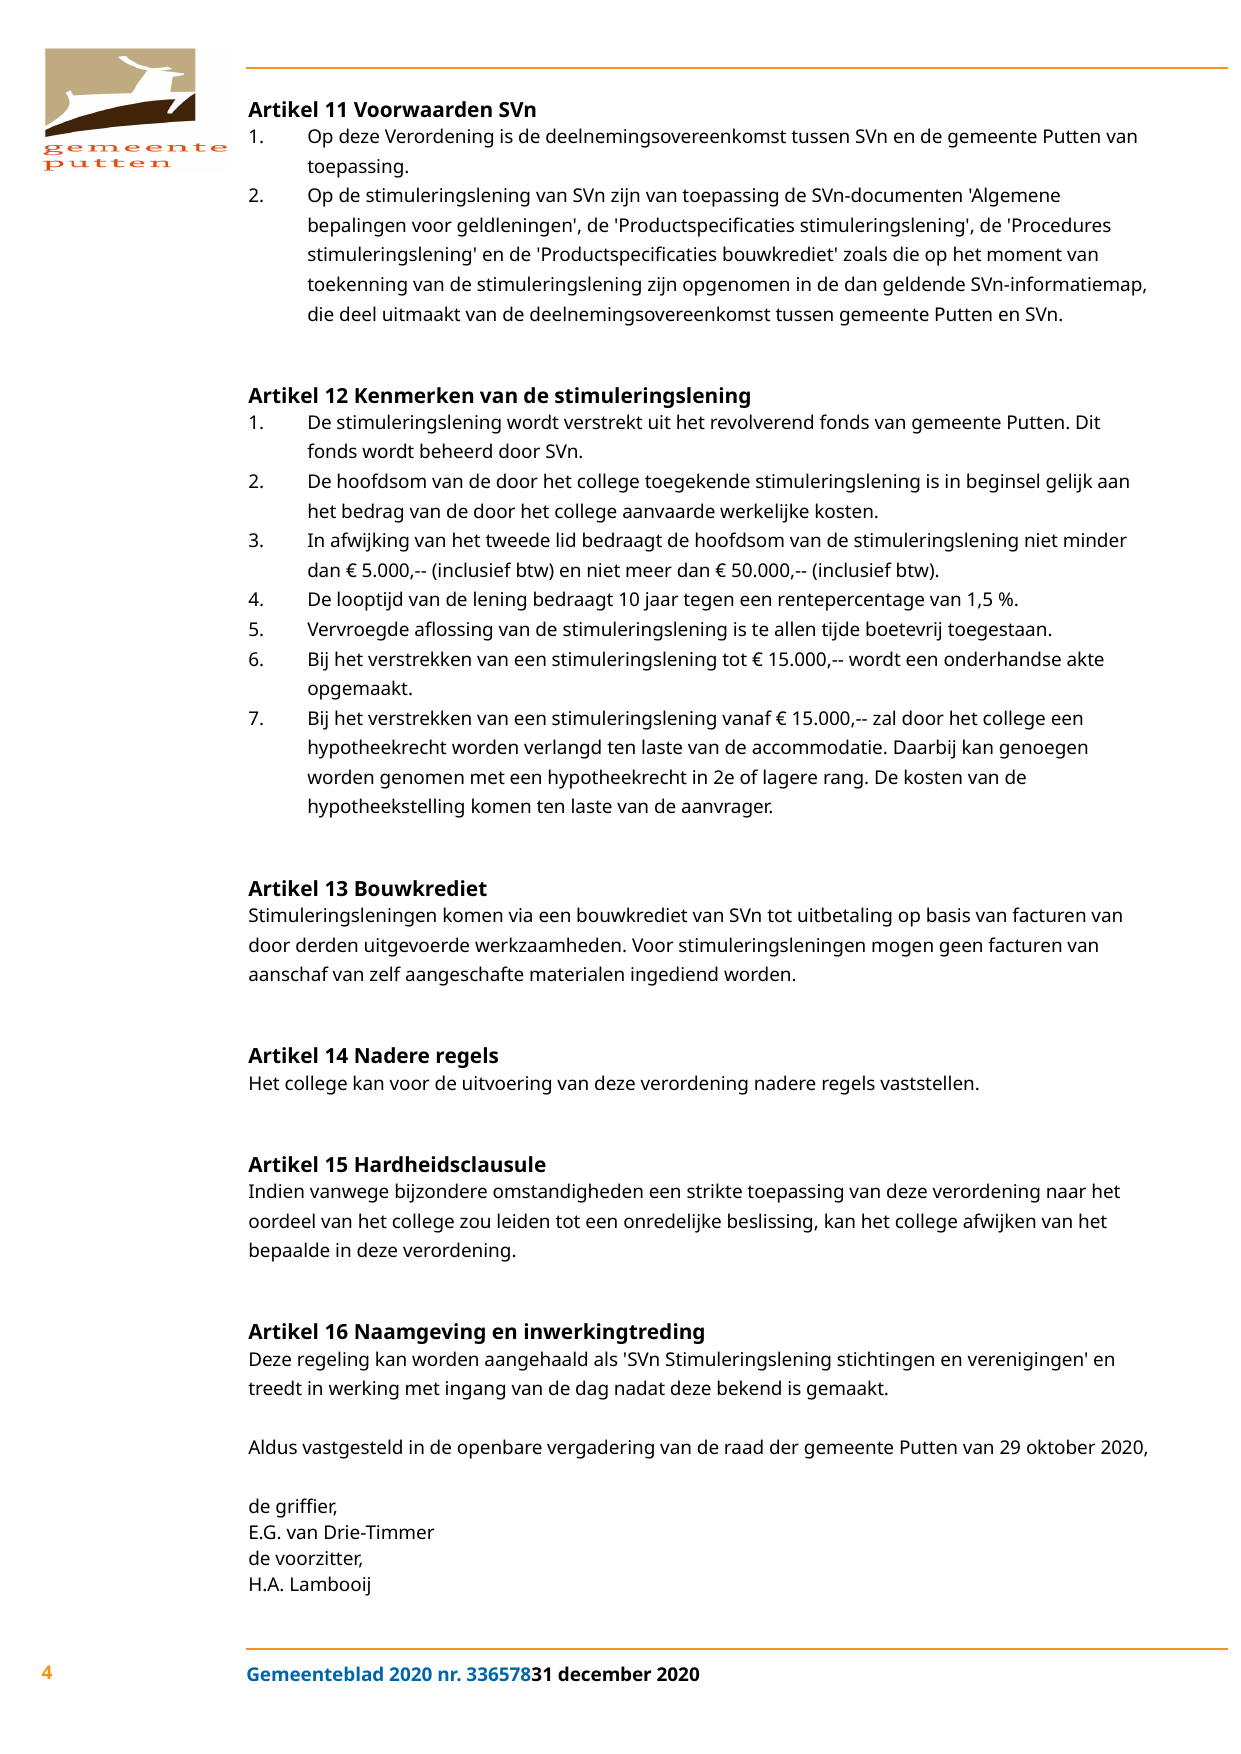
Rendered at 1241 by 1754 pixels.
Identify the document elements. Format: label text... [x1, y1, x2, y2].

text Aldus vastgesteld in de openbare vergadering van de raad der gemeente Putten van 29 oktober 2020, [248, 1434, 1152, 1460]
text de griffier, [248, 1494, 1152, 1519]
list De hoofdsom van de door het college toegekende stimuleringslening is in beginsel gelijk aan het bedrag van de door het college aanvaarde werkelijke kosten. [248, 468, 1152, 524]
picture [41, 47, 231, 172]
list Op deze Verordening is de deelnemingsovereenkomst tussen SVn en de gemeente Putten van toepassing. [248, 123, 1152, 178]
text E.G. van Drie-Timmer [248, 1519, 1152, 1545]
list Vervroegde aflossing van de stimuleringslening is te allen tijde boetevrij toegestaan. [248, 616, 1152, 642]
text Deze regeling kan worden aangehaald als 'SVn Stimuleringslening stichtingen en verenigingen' en treedt in werking met ingang van de dag nadat deze bekend is gemaakt. [248, 1346, 1152, 1401]
text Artikel 11 Voorwaarden SVn [248, 95, 1152, 123]
text Indien vanwege bijzondere omstandigheden een strikte toepassing van deze verordening naar het oordeel van het college zou leiden tot een onredelijke beslissing, kan het college afwijken van het bepaalde in deze verordening. [248, 1178, 1152, 1263]
list Op de stimuleringslening van SVn zijn van toepassing de SVn-documenten 'Algemene bepalingen voor geldleningen', de 'Productspecificaties stimuleringslening', de 'Procedures stimuleringslening' en de 'Productspecificaties bouwkrediet' zoals die op het moment van toekenning van de stimuleringslening zijn opgenomen in de dan geldende SVn-informatiemap, die deel uitmaakt van de deelnemingsovereenkomst tussen gemeente Putten en SVn. [248, 182, 1152, 326]
list Bij het verstrekken van een stimuleringslening vanaf € 15.000,-- zal door het college een hypotheekrecht worden verlangd ten laste van de accommodatie. Daarbij kan genoegen worden genomen met een hypotheekrecht in 2e of lagere rang. De kosten van de hypotheekstelling komen ten laste van de aanvrager. [248, 705, 1152, 819]
text Het college kan voor de uitvoering van deze verordening nadere regels vaststellen. [248, 1070, 1152, 1096]
text Artikel 16 Naamgeving en inwerkingtreding [248, 1317, 1152, 1346]
text H.A. Lambooij [248, 1571, 1152, 1597]
list Bij het verstrekken van een stimuleringslening tot € 15.000,-- wordt een onderhandse akte opgemaakt. [248, 646, 1152, 701]
text Artikel 12 Kenmerken van de stimuleringslening [248, 381, 1152, 409]
text Artikel 15 Hardheidsclausule [248, 1150, 1152, 1178]
list In afwijking van het tweede lid bedraagt de hoofdsom van de stimuleringslening niet minder dan € 5.000,-- (inclusief btw) en niet meer dan € 50.000,-- (inclusief btw). [248, 527, 1152, 583]
text de voorzitter, [248, 1545, 1152, 1571]
text Artikel 13 Bouwkrediet [248, 874, 1152, 902]
text Stimuleringsleningen komen via een bouwkrediet van SVn tot uitbetaling op basis van facturen van door derden uitgevoerde werkzaamheden. Voor stimuleringsleningen mogen geen facturen van aanschaf van zelf aangeschafte materialen ingediend worden. [248, 902, 1152, 987]
text Artikel 14 Nadere regels [248, 1041, 1152, 1070]
list De stimuleringslening wordt verstrekt uit het revolverend fonds van gemeente Putten. Dit fonds wordt beheerd door SVn. [248, 409, 1152, 464]
list De looptijd van de lening bedraagt 10 jaar tegen een rentepercentage van 1,5 %. [248, 587, 1152, 612]
